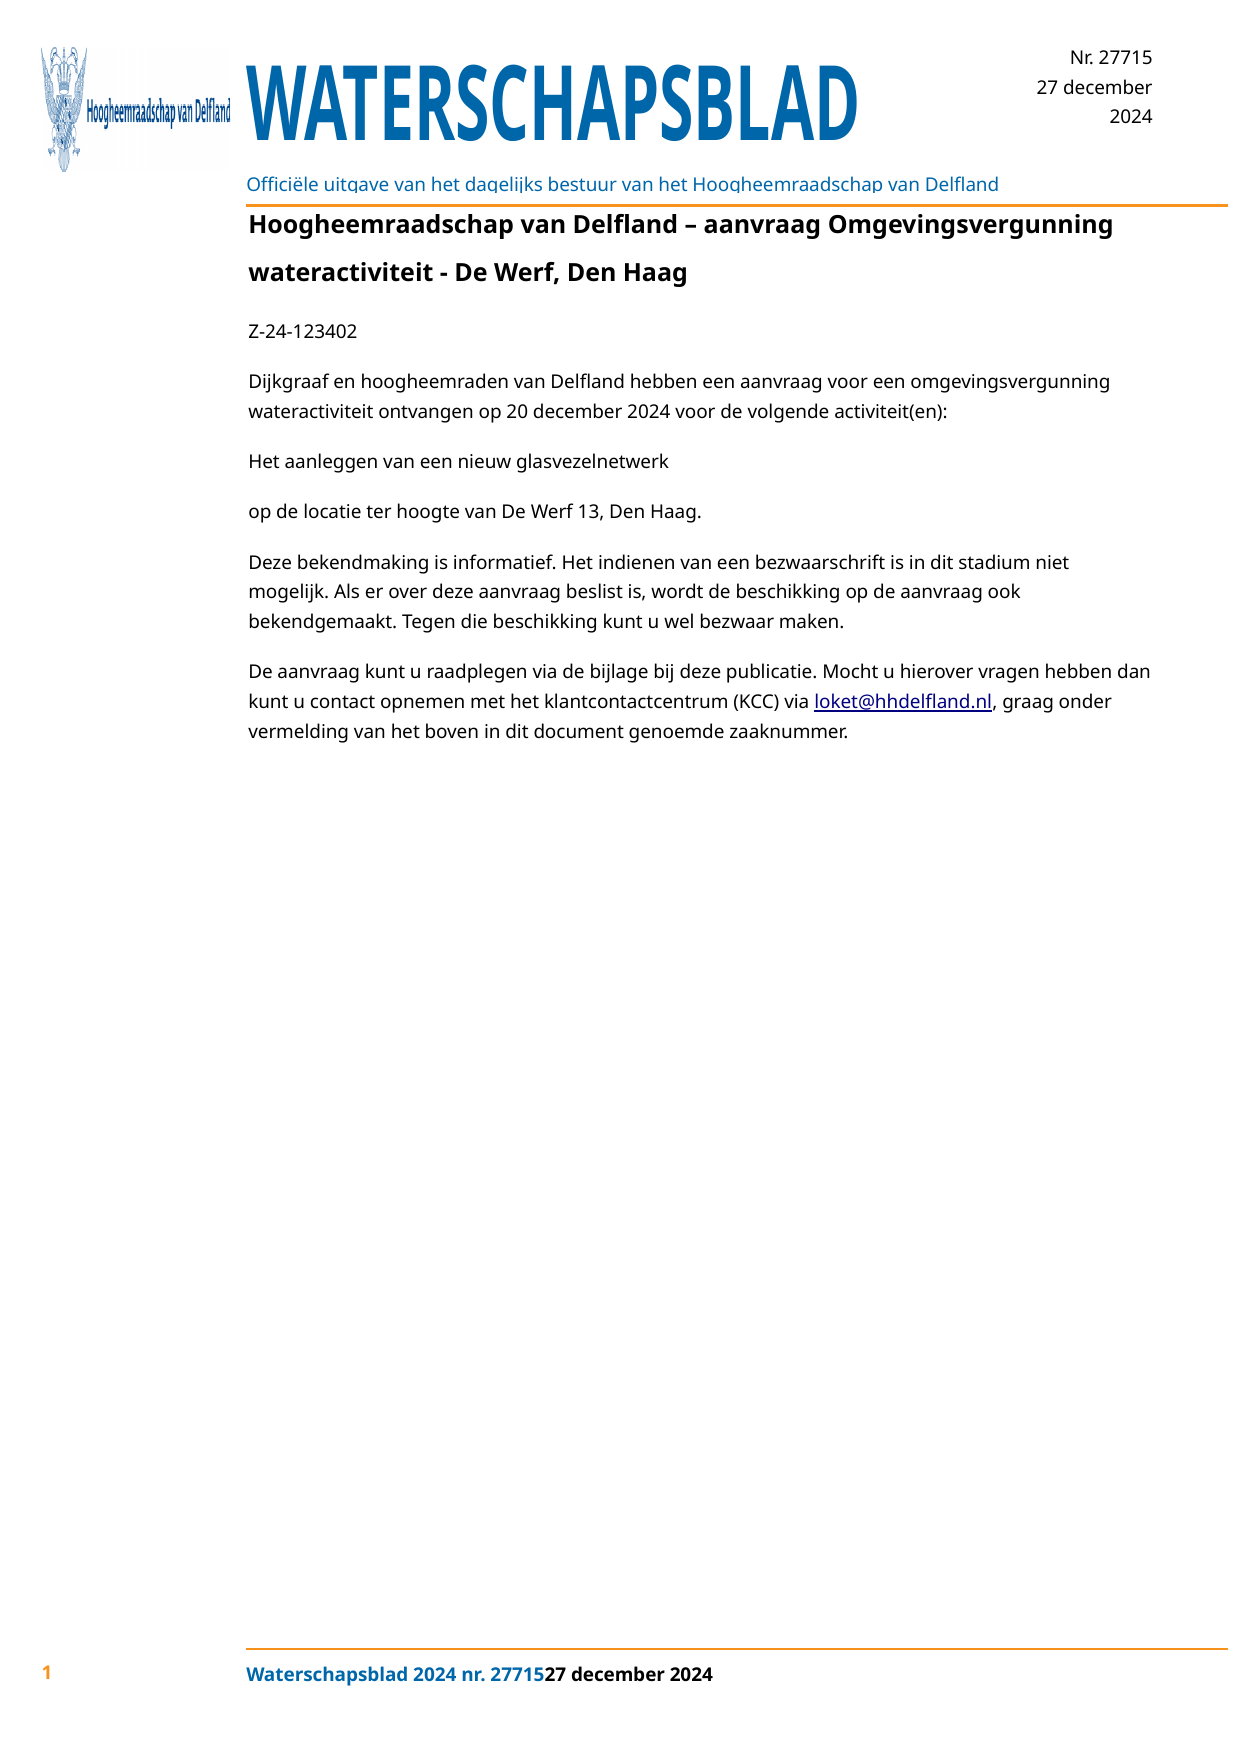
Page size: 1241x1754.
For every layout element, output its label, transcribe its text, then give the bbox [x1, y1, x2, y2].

text Dijkgraaf en hoogheemraden van Delfland hebben een aanvraag voor een omgevingsvergunning wateractiviteit ontvangen op 20 december 2024 voor de volgende activiteit(en): [248, 368, 1152, 424]
text De aanvraag kunt u raadplegen via de bijlage bij deze publicatie. Mocht u hierover vragen hebben dan kunt u contact opnemen met het klantcontactcentrum (KCC) via loket@hhdelfland.nl, graag onder vermelding van het boven in dit document genoemde zaaknummer. [248, 659, 1152, 744]
text Z-24-123402 [248, 318, 1152, 344]
text Hoogheemraadschap van Delfland – aanvraag Omgevingsvergunning wateractiviteit - De Werf, Den Haag [248, 207, 1152, 288]
text op de locatie ter hoogte van De Werf 13, Den Haag. [248, 499, 1152, 524]
picture [41, 47, 231, 172]
text Het aanleggen van een nieuw glasvezelnetwerk [248, 448, 1152, 474]
text Deze bekendmaking is informatief. Het indienen van een bezwaarschrift is in dit stadium niet mogelijk. Als er over deze aanvraag beslist is, wordt de beschikking op de aanvraag ook bekendgemaakt. Tegen die beschikking kunt u wel bezwaar maken. [248, 549, 1152, 634]
